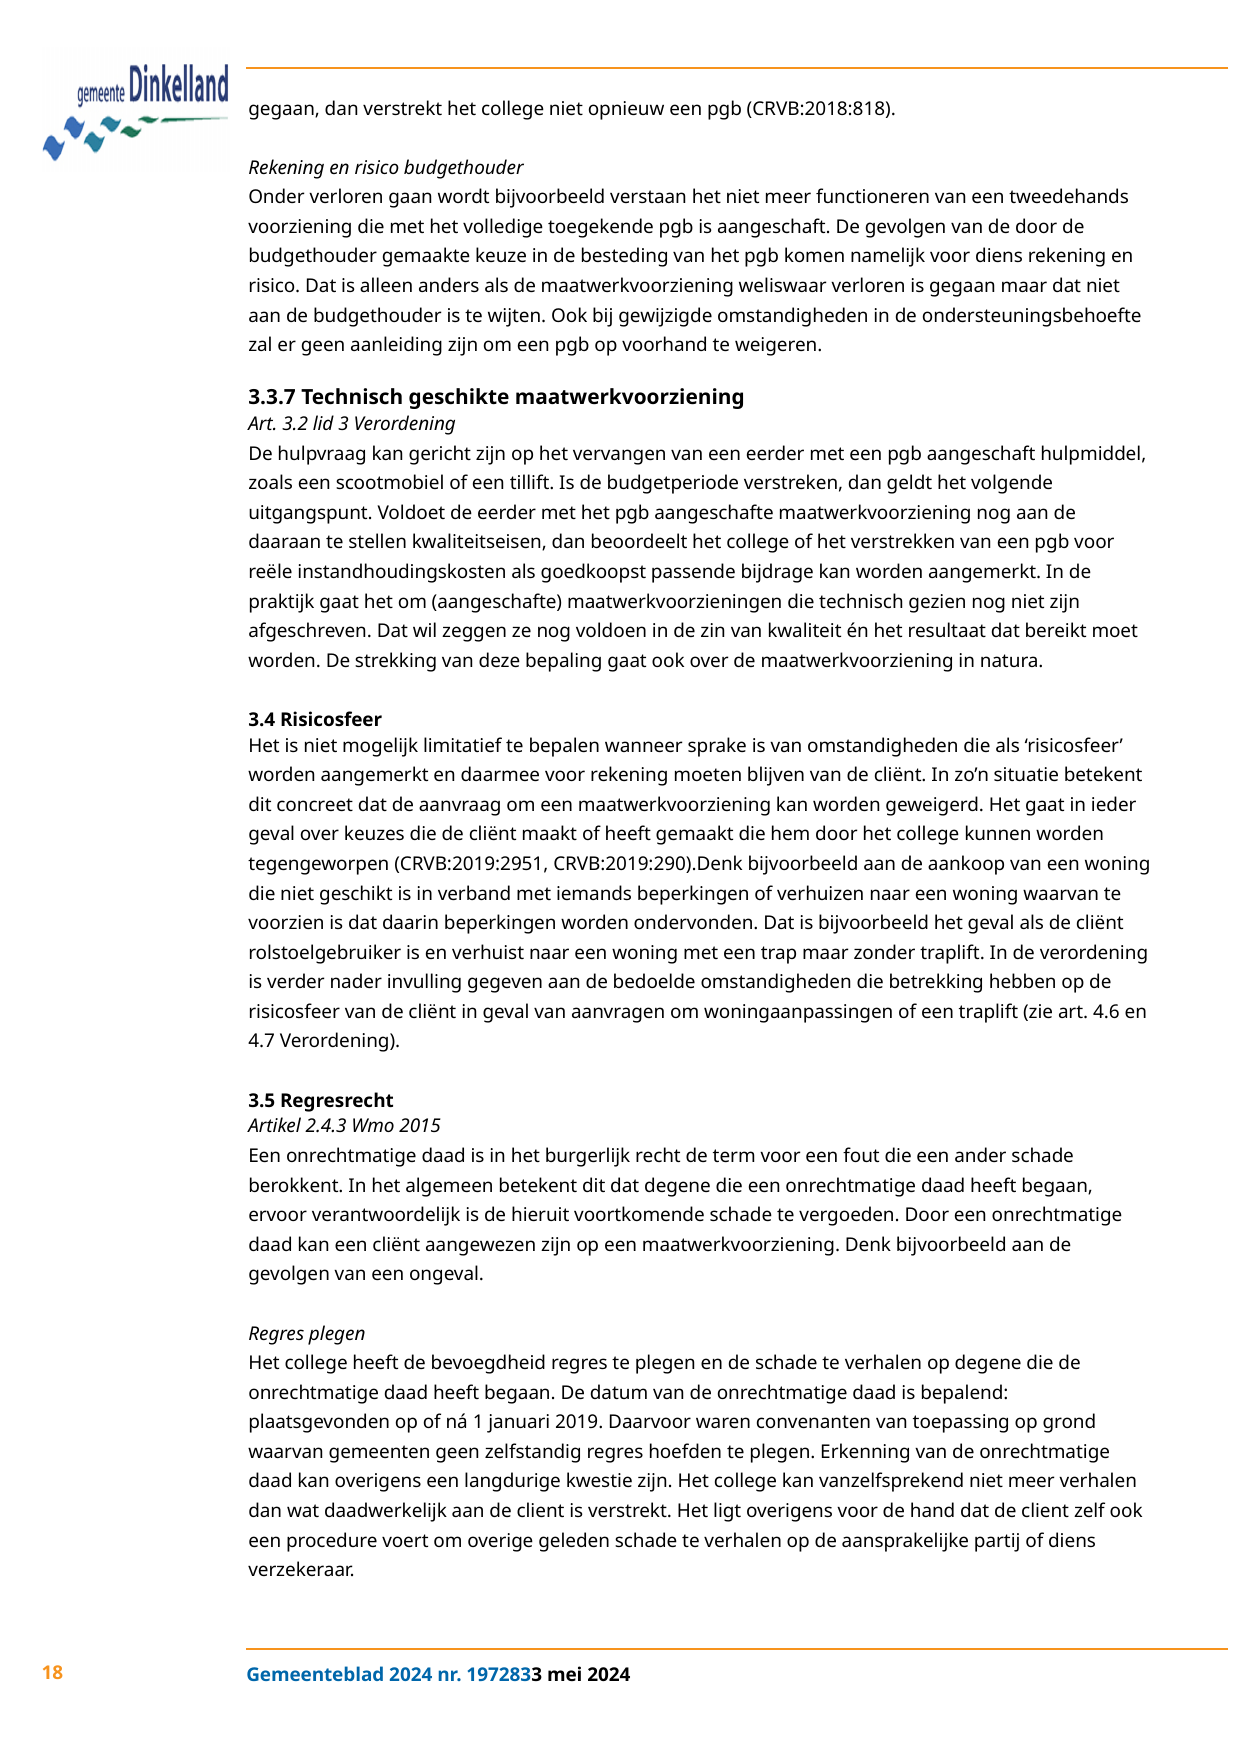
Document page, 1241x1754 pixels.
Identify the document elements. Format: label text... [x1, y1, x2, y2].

text 3.4 Risicosfeer [248, 706, 1152, 732]
text Onder verloren gaan wordt bijvoorbeeld verstaan het niet meer functioneren van een tweedehands voorziening die met het volledige toegekende pgb is aangeschaft. De gevolgen van de door de budgethouder gemaakte keuze in de besteding van het pgb komen namelijk voor diens rekening en risico. Dat is alleen anders als de maatwerkvoorziening weliswaar verloren is gegaan maar dat niet aan de budgethouder is te wijten. Ook bij gewijzigde omstandigheden in de ondersteuningsbehoefte zal er geen aanleiding zijn om een pgb op voorhand te weigeren. [248, 183, 1152, 357]
text Regres plegen [248, 1320, 1152, 1345]
text Het college heeft de bevoegdheid regres te plegen en de schade te verhalen op degene die de onrechtmatige daad heeft begaan. De datum van de onrechtmatige daad is bepalend: plaatsgevonden op of ná 1 januari 2019. Daarvoor waren convenanten van toepassing op grond waarvan gemeenten geen zelfstandig regres hoefden te plegen. Erkenning van de onrechtmatige daad kan overigens een langdurige kwestie zijn. Het college kan vanzelfsprekend niet meer verhalen dan wat daadwerkelijk aan de client is verstrekt. Het ligt overigens voor de hand dat de client zelf ook een procedure voert om overige geleden schade te verhalen op de aansprakelijke partij of diens verzekeraar. [248, 1349, 1152, 1582]
text De hulpvraag kan gericht zijn op het vervangen van een eerder met een pgb aangeschaft hulpmiddel, zoals een scootmobiel of een tillift. Is de budgetperiode verstreken, dan geldt het volgende uitgangspunt. Voldoet de eerder met het pgb aangeschafte maatwerkvoorziening nog aan de daaraan te stellen kwaliteitseisen, dan beoordeelt het college of het verstrekken van een pgb voor reële instandhoudingskosten als goedkoopst passende bijdrage kan worden aangemerkt. In de praktijk gaat het om (aangeschafte) maatwerkvoorzieningen die technisch gezien nog niet zijn afgeschreven. Dat wil zeggen ze nog voldoen in de zin van kwaliteit én het resultaat dat bereikt moet worden. De strekking van deze bepaling gaat ook over de maatwerkvoorziening in natura. [248, 440, 1152, 673]
text Rekening en risico budgethouder [248, 154, 1152, 180]
text 3.5 Regresrecht [248, 1087, 1152, 1113]
text Het is niet mogelijk limitatief te bepalen wanneer sprake is van omstandigheden die als ‘risicosfeer’ worden aangemerkt en daarmee voor rekening moeten blijven van de cliënt. In zo’n situatie betekent dit concreet dat de aanvraag om een maatwerkvoorziening kan worden geweigerd. Het gaat in ieder geval over keuzes die de cliënt maakt of heeft gemaakt die hem door het college kunnen worden tegengeworpen (CRVB:2019:2951, CRVB:2019:290).Denk bijvoorbeeld aan de aankoop van een woning die niet geschikt is in verband met iemands beperkingen of verhuizen naar een woning waarvan te voorzien is dat daarin beperkingen worden ondervonden. Dat is bijvoorbeeld het geval als de cliënt rolstoelgebruiker is en verhuist naar een woning met een trap maar zonder traplift. In de verordening is verder nader invulling gegeven aan de bedoelde omstandigheden die betrekking hebben op de risicosfeer van de cliënt in geval van aanvragen om woningaanpassingen of een traplift (zie art. 4.6 en 4.7 Verordening). [248, 732, 1152, 1053]
text 3.3.7 Technisch geschikte maatwerkvoorziening [248, 382, 1152, 410]
text gegaan, dan verstrekt het college niet opnieuw een pgb (CRVB:2018:818). [248, 95, 1152, 121]
picture [41, 47, 231, 172]
text Artikel 2.4.3 Wmo 2015 [248, 1113, 1152, 1138]
text Een onrechtmatige daad is in het burgerlijk recht de term voor een fout die een ander schade berokkent. In het algemeen betekent dit dat degene die een onrechtmatige daad heeft begaan, ervoor verantwoordelijk is de hieruit voortkomende schade te vergoeden. Door een onrechtmatige daad kan een cliënt aangewezen zijn op een maatwerkvoorziening. Denk bijvoorbeeld aan de gevolgen van een ongeval. [248, 1142, 1152, 1286]
text Art. 3.2 lid 3 Verordening [248, 410, 1152, 436]
